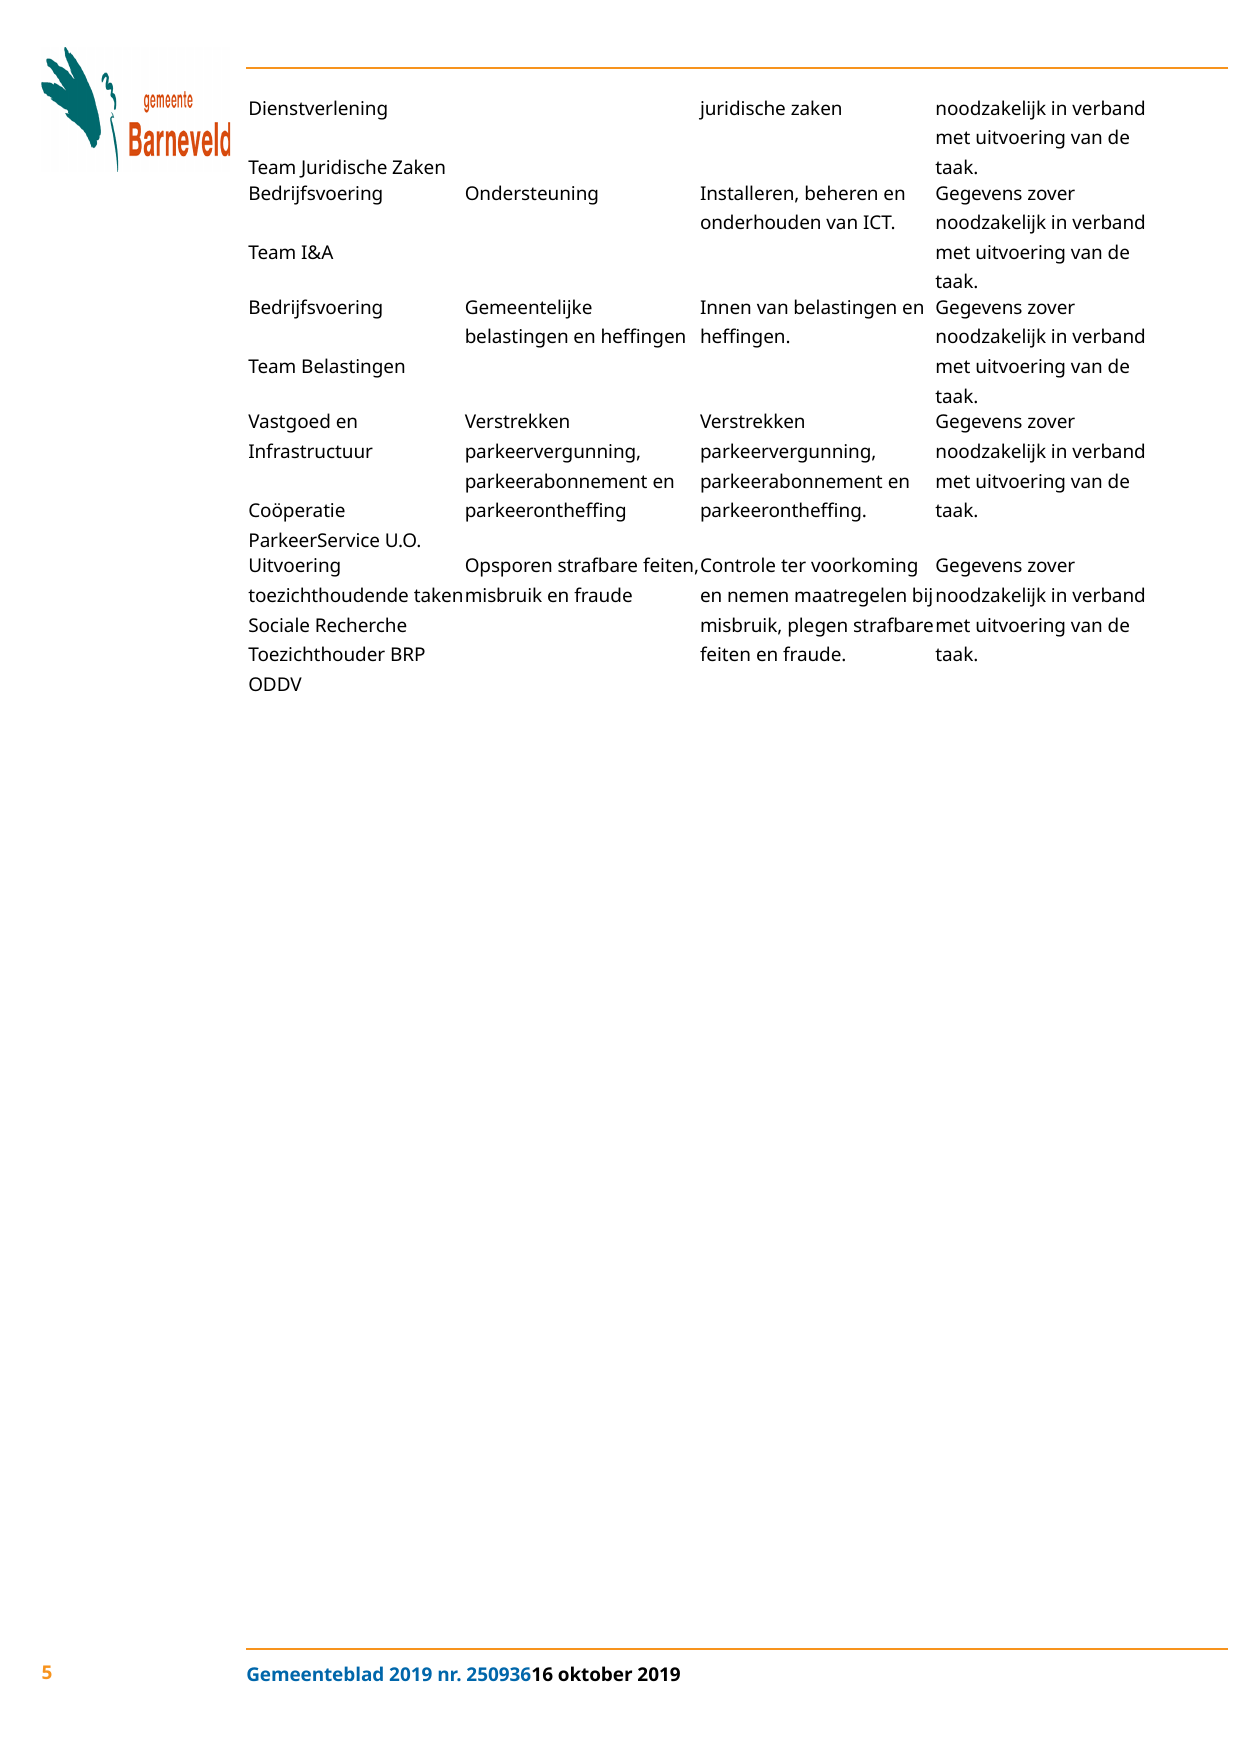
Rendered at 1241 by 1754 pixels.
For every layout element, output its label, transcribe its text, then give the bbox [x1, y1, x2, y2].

table_cell Innen van belastingen en heffingen. [700, 294, 935, 409]
table_cell juridische zaken [700, 95, 935, 180]
table_cell Bedrijfsvoering Team Belastingen [248, 294, 464, 409]
table_cell Bedrijfsvoering Team I&A [248, 180, 464, 294]
table_cell Vastgoed en Infrastructuur Coöperatie ParkeerService U.O. [248, 409, 464, 553]
table_cell Ondersteuning [465, 180, 700, 294]
table_cell Verstrekken parkeervergunning, parkeerabonnement en parkeerontheffing. [700, 409, 935, 553]
table_cell noodzakelijk in verband met uitvoering van de taak. [935, 95, 1152, 180]
table_cell Verstrekken parkeervergunning, parkeerabonnement en parkeerontheffing [465, 409, 700, 553]
table_cell Controle ter voorkoming en nemen maatregelen bij misbruik, plegen strafbare feiten en fraude. [700, 553, 935, 697]
table_cell Gemeentelijke belastingen en heffingen [465, 294, 700, 409]
table_cell Installeren, beheren en onderhouden van ICT. [700, 180, 935, 294]
table_cell [465, 95, 700, 180]
picture [41, 47, 231, 172]
table_cell Opsporen strafbare feiten, misbruik en fraude [465, 553, 700, 697]
table_cell Uitvoering toezichthoudende taken Sociale Recherche Toezichthouder BRP ODDV [248, 553, 464, 697]
table_cell Gegevens zover noodzakelijk in verband met uitvoering van de taak. [935, 409, 1152, 553]
table_cell Gegevens zover noodzakelijk in verband met uitvoering van de taak. [935, 294, 1152, 409]
table_cell Gegevens zover noodzakelijk in verband met uitvoering van de taak. [935, 553, 1152, 697]
table_cell Dienstverlening Team Juridische Zaken [248, 95, 464, 180]
table_cell Gegevens zover noodzakelijk in verband met uitvoering van de taak. [935, 180, 1152, 294]
